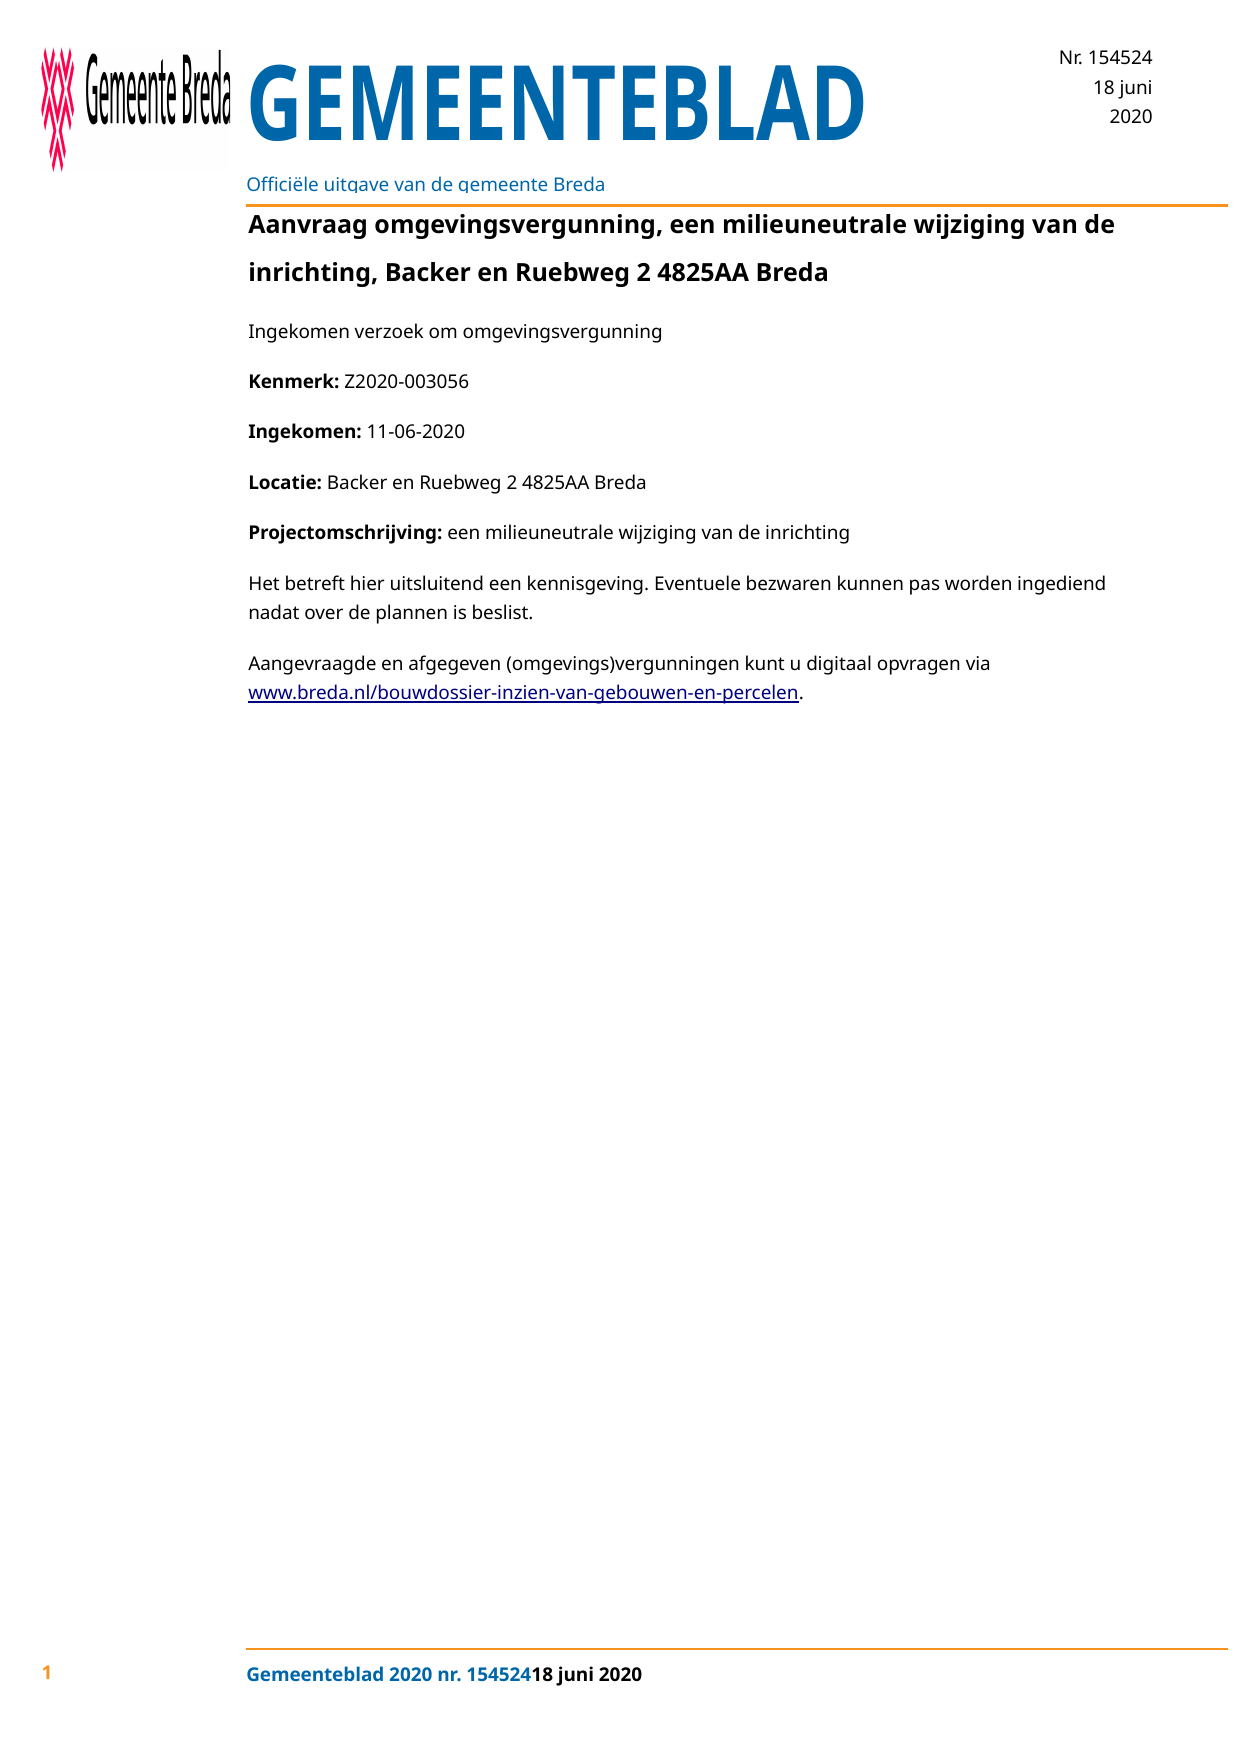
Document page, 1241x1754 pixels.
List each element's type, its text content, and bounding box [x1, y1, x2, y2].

text Projectomschrijving: een milieuneutrale wijziging van de inrichting [248, 519, 1152, 545]
text Ingekomen: 11-06-2020 [248, 419, 1152, 444]
text Aanvraag omgevingsvergunning, een milieuneutrale wijziging van de inrichting, Backer en Ruebweg 2 4825AA Breda [248, 207, 1152, 288]
text Ingekomen verzoek om omgevingsvergunning [248, 318, 1152, 344]
text Locatie: Backer en Ruebweg 2 4825AA Breda [248, 469, 1152, 495]
text Het betreft hier uitsluitend een kennisgeving. Eventuele bezwaren kunnen pas worden ingediend nadat over de plannen is beslist. [248, 570, 1152, 625]
picture [41, 47, 231, 172]
text Kenmerk: Z2020-003056 [248, 368, 1152, 394]
text Aangevraagde en afgegeven (omgevings)vergunningen kunt u digitaal opvragen via www.breda.nl/bouwdossier-inzien-van-gebouwen-en-percelen. [248, 650, 1152, 705]
